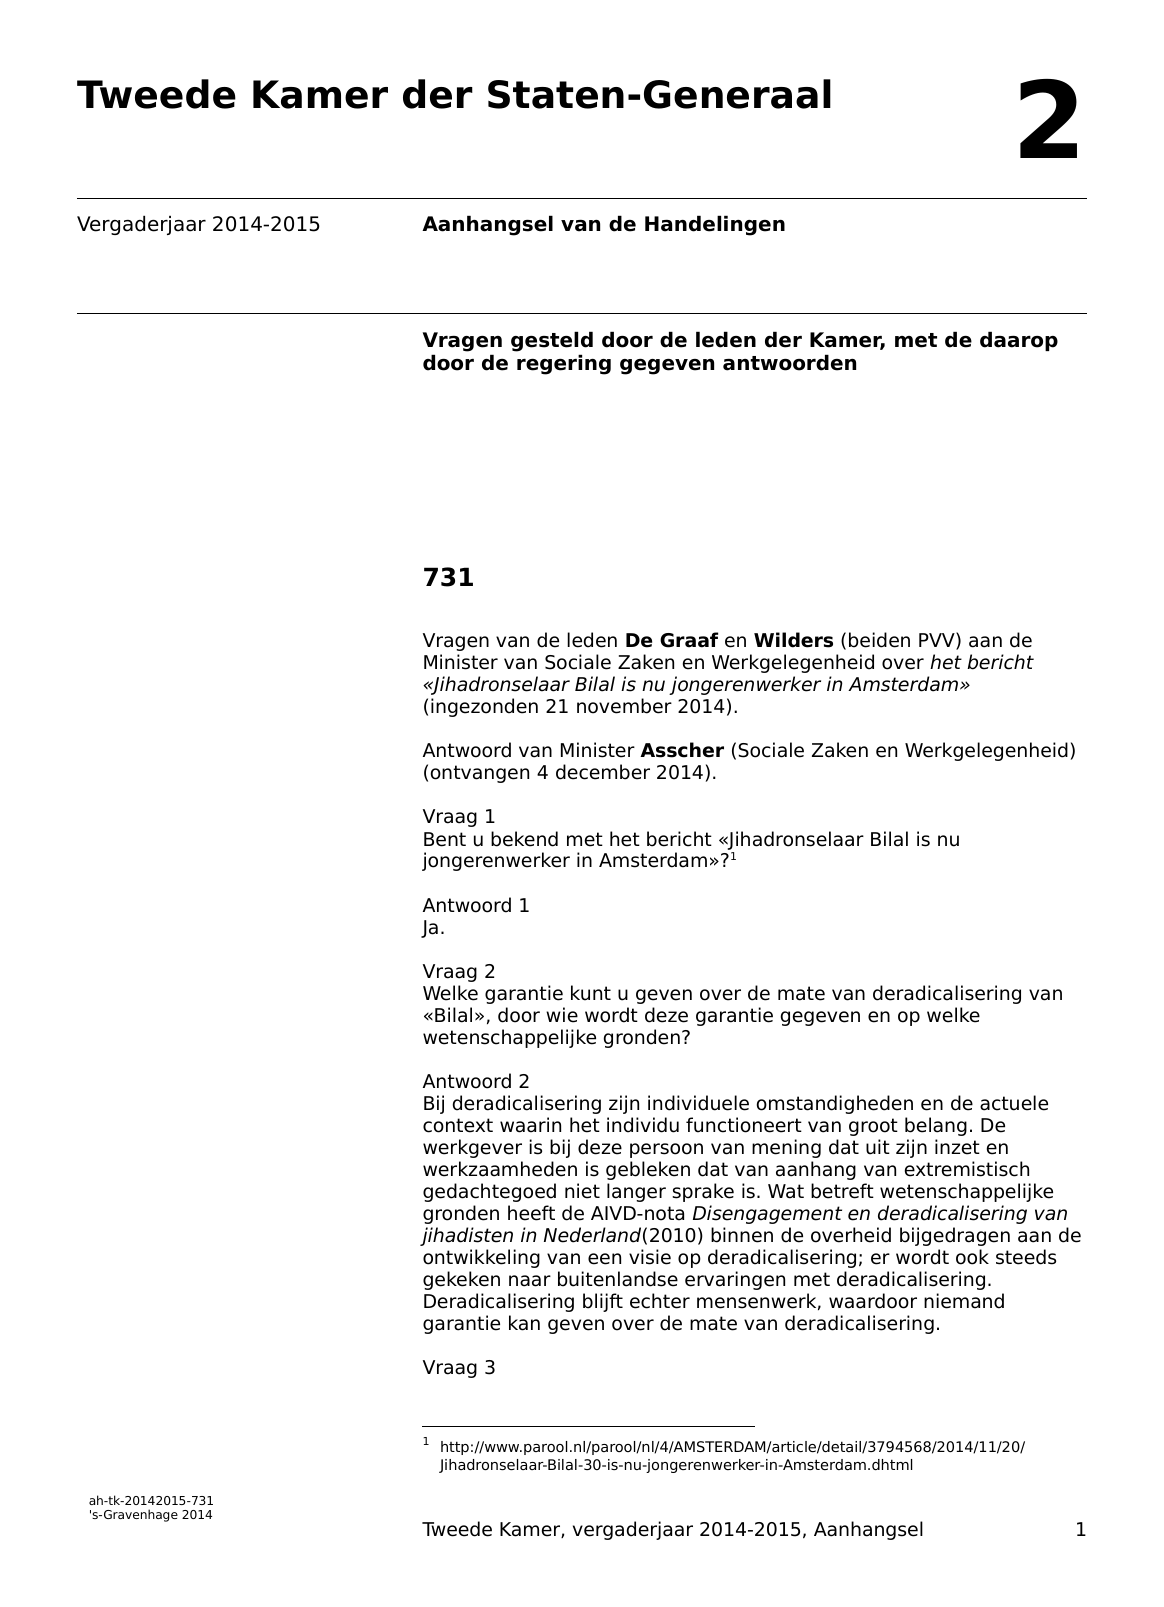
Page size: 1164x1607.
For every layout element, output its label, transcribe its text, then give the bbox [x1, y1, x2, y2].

text 731 [422, 563, 1087, 592]
text Antwoord van Minister Asscher (Sociale Zaken en Werkgelegenheid) (ontvangen 4 december 2014). [422, 740, 1087, 784]
text Vraag 2 [422, 961, 1087, 983]
text Bij deradicalisering zijn individuele omstandigheden en de actuele context waarin het individu functioneert van groot belang. De werkgever is bij deze persoon van mening dat uit zijn inzet en werkzaamheden is gebleken dat van aanhang van extremistisch gedachtegoed niet langer sprake is. Wat betreft wetenschappelijke gronden heeft de AIVD-nota Disengagement en deradicalisering van jihadisten in Nederland(2010) binnen de overheid bijgedragen aan de ontwikkeling van een visie op deradicalisering; er wordt ook steeds gekeken naar buitenlandse ervaringen met deradicalisering. Deradicalisering blijft echter mensenwerk, waardoor niemand garantie kan geven over de mate van deradicalisering. [422, 1093, 1087, 1334]
text Ja. [422, 917, 1087, 938]
text Welke garantie kunt u geven over de mate van deradicalisering van «Bilal», door wie wordt deze garantie gegeven en op welke wetenschappelijke gronden? [422, 983, 1087, 1049]
table_cell Vragen gesteld door de leden der Kamer, met de daarop door de regering gegeven antwoorden [422, 314, 1087, 375]
text http://www.parool.nl/parool/nl/4/AMSTERDAM/article/detail/3794568/2014/11/20/Jihadronselaar-Bilal-30-is-nu-jongerenwerker-in-Amsterdam.dhtml [422, 1435, 1087, 1474]
text Vragen van de leden De Graaf en Wilders (beiden PVV) aan de Minister van Sociale Zaken en Werkgelegenheid over het bericht «Jihadronselaar Bilal is nu jongerenwerker in Amsterdam» (ingezonden 21 november 2014). [422, 630, 1087, 718]
text Antwoord 2 [422, 1071, 1087, 1093]
text Vraag 1 [422, 806, 1087, 828]
table_header Tweede Kamer der Staten-Generaal [77, 59, 886, 198]
table_cell Aanhangsel van de Handelingen [422, 199, 1087, 313]
table_header 2 [886, 59, 1087, 198]
text Vraag 3 [422, 1357, 1087, 1379]
text Bent u bekend met het bericht «Jihadronselaar Bilal is nu jongerenwerker in Amsterdam»? [422, 828, 1087, 872]
text ah-tk-20142015-731 [88, 1494, 323, 1508]
text 's-Gravenhage 2014 [88, 1508, 323, 1522]
table_cell [77, 314, 422, 375]
table_cell Vergaderjaar 2014-2015 [77, 199, 422, 313]
text Antwoord 1 [422, 894, 1087, 917]
